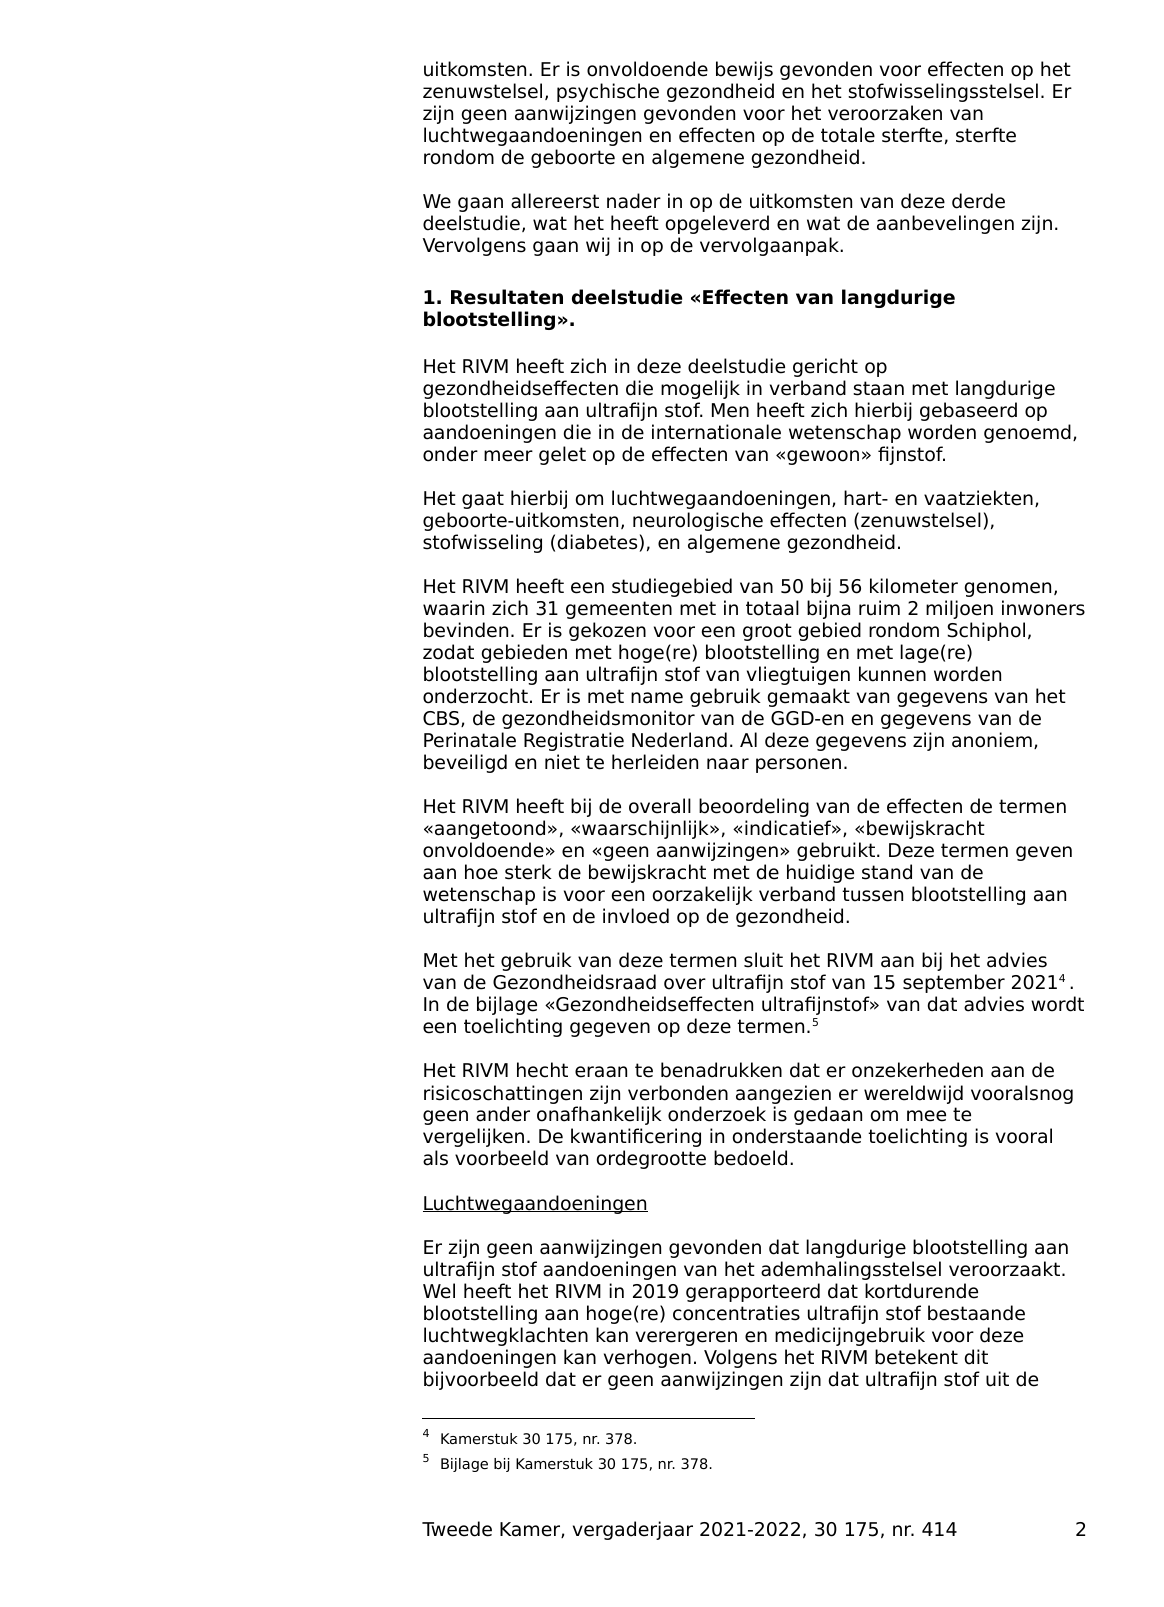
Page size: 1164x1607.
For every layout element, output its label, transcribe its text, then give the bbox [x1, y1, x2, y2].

text Met het gebruik van deze termen sluit het RIVM aan bij het advies van de Gezondheidsraad over ultrafijn stof van 15 september 2021. In de bijlage «Gezondheidseffecten ultrafijnstof» van dat advies wordt een toelichting gegeven op deze termen. [422, 950, 1087, 1038]
text Het RIVM hecht eraan te benadrukken dat er onzekerheden aan de risicoschattingen zijn verbonden aangezien er wereldwijd vooralsnog geen ander onafhankelijk onderzoek is gedaan om mee te vergelijken. De kwantificering in onderstaande toelichting is vooral als voorbeeld van ordegrootte bedoeld. [422, 1060, 1087, 1170]
text Het RIVM heeft bij de overall beoordeling van de effecten de termen «aangetoond», «waarschijnlijk», «indicatief», «bewijskracht onvoldoende» en «geen aanwijzingen» gebruikt. Deze termen geven aan hoe sterk de bewijskracht met de huidige stand van de wetenschap is voor een oorzakelijk verband tussen blootstelling aan ultrafijn stof en de invloed op de gezondheid. [422, 796, 1087, 928]
subtitle 1. Resultaten deelstudie «Effecten van langdurige blootstelling». [422, 287, 1087, 331]
text uitkomsten. Er is onvoldoende bewijs gevonden voor effecten op het zenuwstelsel, psychische gezondheid en het stofwisselingsstelsel. Er zijn geen aanwijzingen gevonden voor het veroorzaken van luchtwegaandoeningen en effecten op de totale sterfte, sterfte rondom de geboorte en algemene gezondheid. [422, 59, 1087, 169]
text Het gaat hierbij om luchtwegaandoeningen, hart- en vaatziekten, geboorte-uitkomsten, neurologische effecten (zenuwstelsel), stofwisseling (diabetes), en algemene gezondheid. [422, 488, 1087, 554]
text Het RIVM heeft een studiegebied van 50 bij 56 kilometer genomen, waarin zich 31 gemeenten met in totaal bijna ruim 2 miljoen inwoners bevinden. Er is gekozen voor een groot gebied rondom Schiphol, zodat gebieden met hoge(re) blootstelling en met lage(re) blootstelling aan ultrafijn stof van vliegtuigen kunnen worden onderzocht. Er is met name gebruik gemaakt van gegevens van het CBS, de gezondheidsmonitor van de GGD-en en gegevens van de Perinatale Registratie Nederland. Al deze gegevens zijn anoniem, beveiligd en niet te herleiden naar personen. [422, 576, 1087, 774]
subtitle Luchtwegaandoeningen [422, 1192, 1087, 1214]
text Het RIVM heeft zich in deze deelstudie gericht op gezondheidseffecten die mogelijk in verband staan met langdurige blootstelling aan ultrafijn stof. Men heeft zich hierbij gebaseerd op aandoeningen die in de internationale wetenschap worden genoemd, onder meer gelet op de effecten van «gewoon» fijnstof. [422, 356, 1087, 466]
text Bijlage bij Kamerstuk 30 175, nr. 378. [422, 1452, 1087, 1474]
text We gaan allereerst nader in op de uitkomsten van deze derde deelstudie, wat het heeft opgeleverd en wat de aanbevelingen zijn. Vervolgens gaan wij in op de vervolgaanpak. [422, 191, 1087, 257]
text Kamerstuk 30 175, nr. 378. [422, 1427, 1087, 1449]
text Er zijn geen aanwijzingen gevonden dat langdurige blootstelling aan ultrafijn stof aandoeningen van het ademhalingsstelsel veroorzaakt. Wel heeft het RIVM in 2019 gerapporteerd dat kortdurende blootstelling aan hoge(re) concentraties ultrafijn stof bestaande luchtwegklachten kan verergeren en medicijngebruik voor deze aandoeningen kan verhogen. Volgens het RIVM betekent dit bijvoorbeeld dat er geen aanwijzingen zijn dat ultrafijn stof uit de [422, 1237, 1087, 1391]
